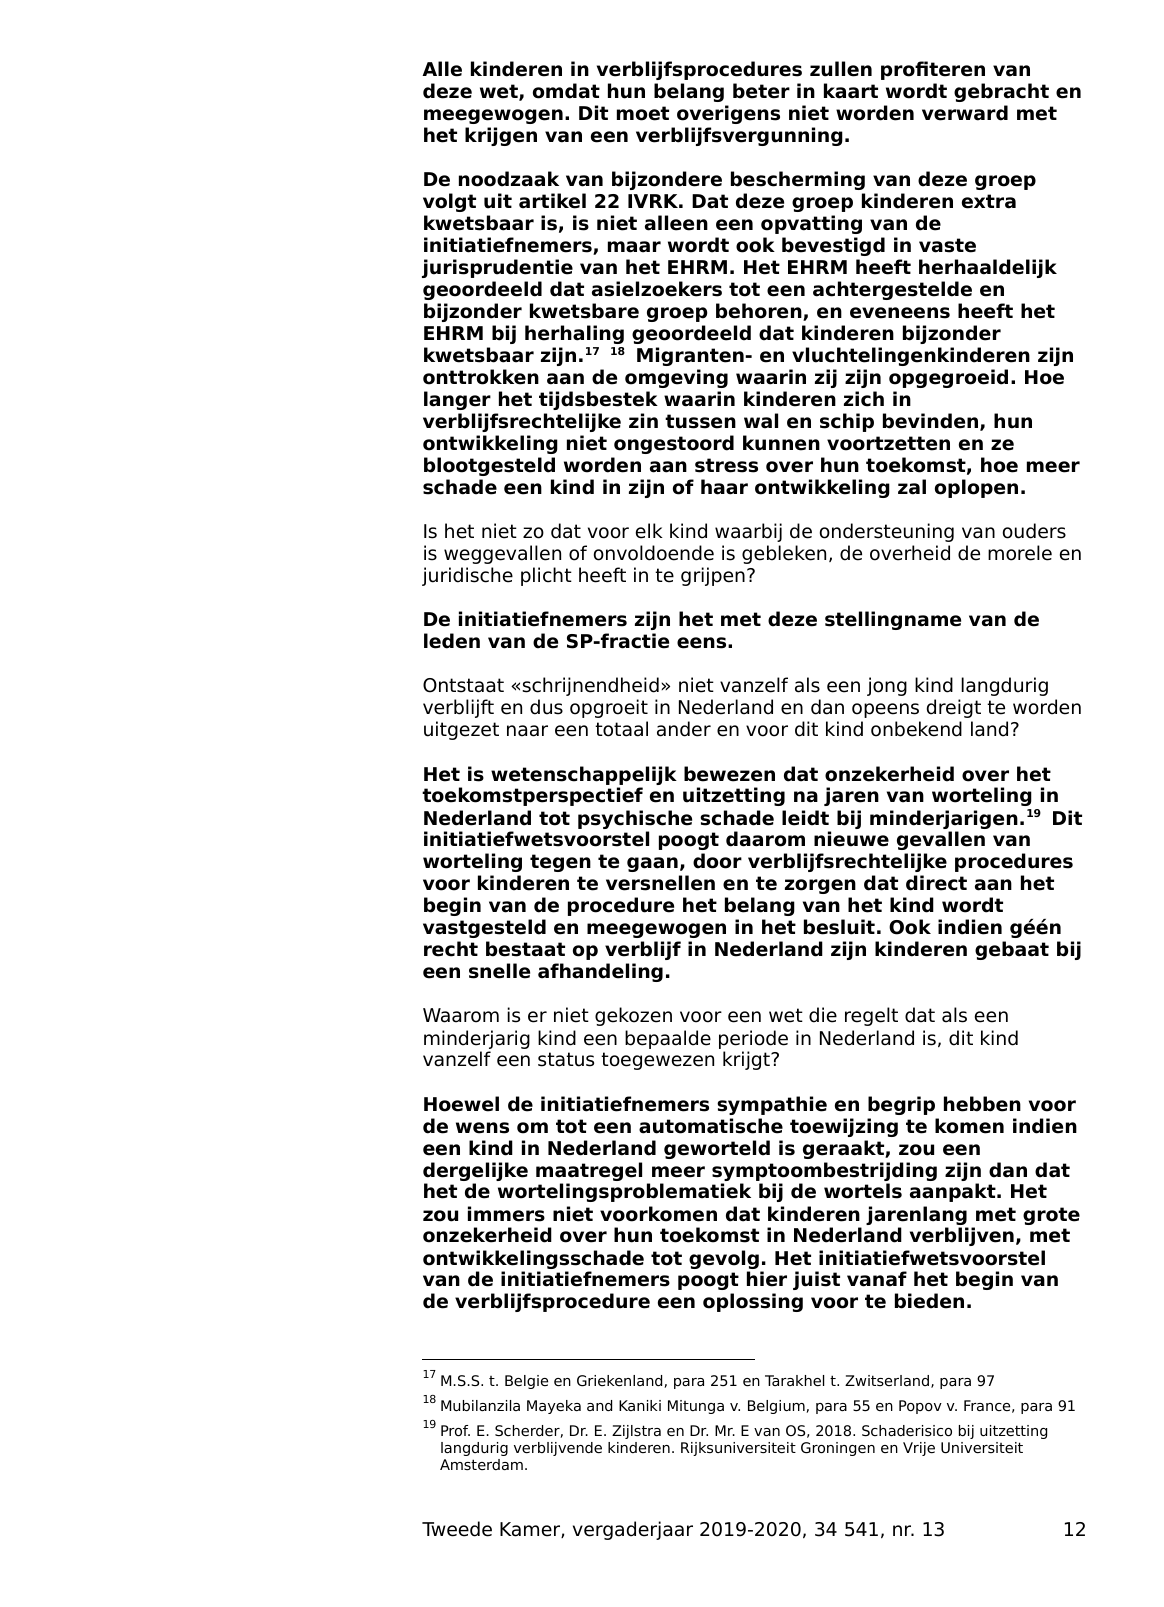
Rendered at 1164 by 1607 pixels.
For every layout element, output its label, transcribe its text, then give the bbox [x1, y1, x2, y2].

text Hoewel de initiatiefnemers sympathie en begrip hebben voor de wens om tot een automatische toewijzing te komen indien een kind in Nederland geworteld is geraakt, zou een dergelijke maatregel meer symptoombestrijding zijn dan dat het de wortelingsproblematiek bij de wortels aanpakt. Het zou immers niet voorkomen dat kinderen jarenlang met grote onzekerheid over hun toekomst in Nederland verblijven, met ontwikkelingsschade tot gevolg. Het initiatiefwetsvoorstel van de initiatiefnemers poogt hier juist vanaf het begin van de verblijfsprocedure een oplossing voor te bieden. [422, 1093, 1087, 1313]
text Het is wetenschappelijk bewezen dat onzekerheid over het toekomstperspectief en uitzetting na jaren van worteling in Nederland tot psychische schade leidt bij minderjarigen. Dit initiatiefwetsvoorstel poogt daarom nieuwe gevallen van worteling tegen te gaan, door verblijfsrechtelijke procedures voor kinderen te versnellen en te zorgen dat direct aan het begin van de procedure het belang van het kind wordt vastgesteld en meegewogen in het besluit. Ook indien géén recht bestaat op verblijf in Nederland zijn kinderen gebaat bij een snelle afhandeling. [422, 763, 1087, 983]
text Prof. E. Scherder, Dr. E. Zijlstra en Dr. Mr. E van OS, 2018. Schaderisico bij uitzetting langdurig verblijvende kinderen. Rijksuniversiteit Groningen en Vrije Universiteit Amsterdam. [422, 1418, 1087, 1474]
text Waarom is er niet gekozen voor een wet die regelt dat als een minderjarig kind een bepaalde periode in Nederland is, dit kind vanzelf een status toegewezen krijgt? [422, 1005, 1087, 1071]
text M.S.S. t. Belgie en Griekenland, para 251 en Tarakhel t. Zwitserland, para 97 [422, 1368, 1087, 1391]
text Alle kinderen in verblijfsprocedures zullen profiteren van deze wet, omdat hun belang beter in kaart wordt gebracht en meegewogen. Dit moet overigens niet worden verward met het krijgen van een verblijfsvergunning. [422, 59, 1087, 147]
text De noodzaak van bijzondere bescherming van deze groep volgt uit artikel 22 IVRK. Dat deze groep kinderen extra kwetsbaar is, is niet alleen een opvatting van de initiatiefnemers, maar wordt ook bevestigd in vaste jurisprudentie van het EHRM. Het EHRM heeft herhaaldelijk geoordeeld dat asielzoekers tot een achtergestelde en bijzonder kwetsbare groep behoren, en eveneens heeft het EHRM bij herhaling geoordeeld dat kinderen bijzonder kwetsbaar zijn. Migranten- en vluchtelingenkinderen zijn onttrokken aan de omgeving waarin zij zijn opgegroeid. Hoe langer het tijdsbestek waarin kinderen zich in verblijfsrechtelijke zin tussen wal en schip bevinden, hun ontwikkeling niet ongestoord kunnen voortzetten en ze blootgesteld worden aan stress over hun toekomst, hoe meer schade een kind in zijn of haar ontwikkeling zal oplopen. [422, 169, 1087, 499]
text Is het niet zo dat voor elk kind waarbij de ondersteuning van ouders is weggevallen of onvoldoende is gebleken, de overheid de morele en juridische plicht heeft in te grijpen? [422, 521, 1087, 587]
text Ontstaat «schrijnendheid» niet vanzelf als een jong kind langdurig verblijft en dus opgroeit in Nederland en dan opeens dreigt te worden uitgezet naar een totaal ander en voor dit kind onbekend land? [422, 675, 1087, 741]
text De initiatiefnemers zijn het met deze stellingname van de leden van de SP-fractie eens. [422, 609, 1087, 653]
text Mubilanzila Mayeka and Kaniki Mitunga v. Belgium, para 55 en Popov v. France, para 91 [422, 1393, 1087, 1416]
